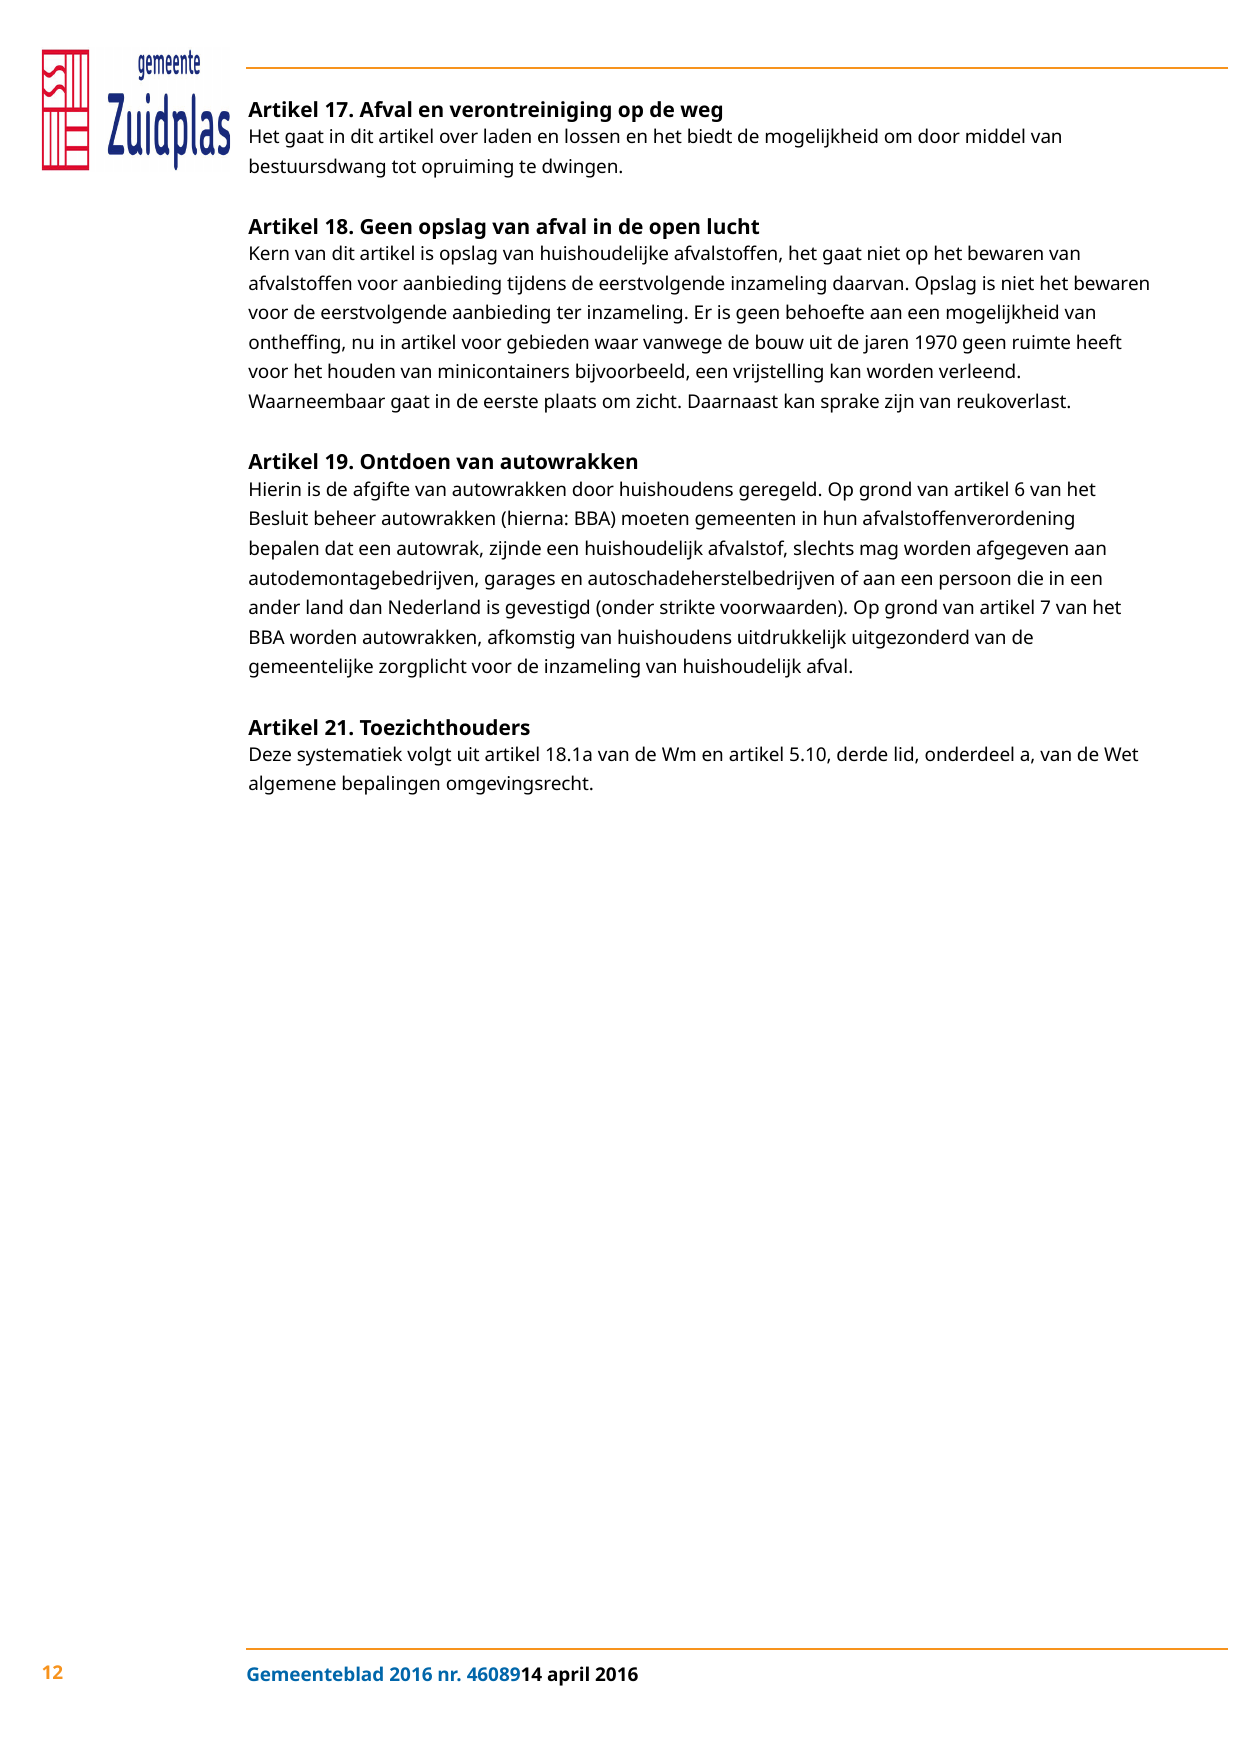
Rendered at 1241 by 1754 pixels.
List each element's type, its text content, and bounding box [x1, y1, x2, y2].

text Artikel 17. Afval en verontreiniging op de weg [248, 95, 1152, 123]
text Artikel 21. Toezichthouders [248, 713, 1152, 741]
text Deze systematiek volgt uit artikel 18.1a van de Wm en artikel 5.10, derde lid, onderdeel a, van de Wet algemene bepalingen omgevingsrecht. [248, 741, 1152, 796]
text Artikel 19. Ontdoen van autowrakken [248, 447, 1152, 476]
text Kern van dit artikel is opslag van huishoudelijke afvalstoffen, het gaat niet op het bewaren van afvalstoffen voor aanbieding tijdens de eerstvolgende inzameling daarvan. Opslag is niet het bewaren voor de eerstvolgende aanbieding ter inzameling. Er is geen behoefte aan een mogelijkheid van ontheffing, nu in artikel voor gebieden waar vanwege de bouw uit de jaren 1970 geen ruimte heeft voor het houden van minicontainers bijvoorbeeld, een vrijstelling kan worden verleend. Waarneembaar gaat in de eerste plaats om zicht. Daarnaast kan sprake zijn van reukoverlast. [248, 240, 1152, 414]
picture [41, 47, 231, 172]
text Hierin is de afgifte van autowrakken door huishoudens geregeld. Op grond van artikel 6 van het Besluit beheer autowrakken (hierna: BBA) moeten gemeenten in hun afvalstoffenverordening bepalen dat een autowrak, zijnde een huishoudelijk afvalstof, slechts mag worden afgegeven aan autodemontagebedrijven, garages en autoschadeherstelbedrijven of aan een persoon die in een ander land dan Nederland is gevestigd (onder strikte voorwaarden). Op grond van artikel 7 van het BBA worden autowrakken, afkomstig van huishoudens uitdrukkelijk uitgezonderd van de gemeentelijke zorgplicht voor de inzameling van huishoudelijk afval. [248, 476, 1152, 679]
text Artikel 18. Geen opslag van afval in de open lucht [248, 212, 1152, 240]
text Het gaat in dit artikel over laden en lossen en het biedt de mogelijkheid om door middel van bestuursdwang tot opruiming te dwingen. [248, 123, 1152, 178]
